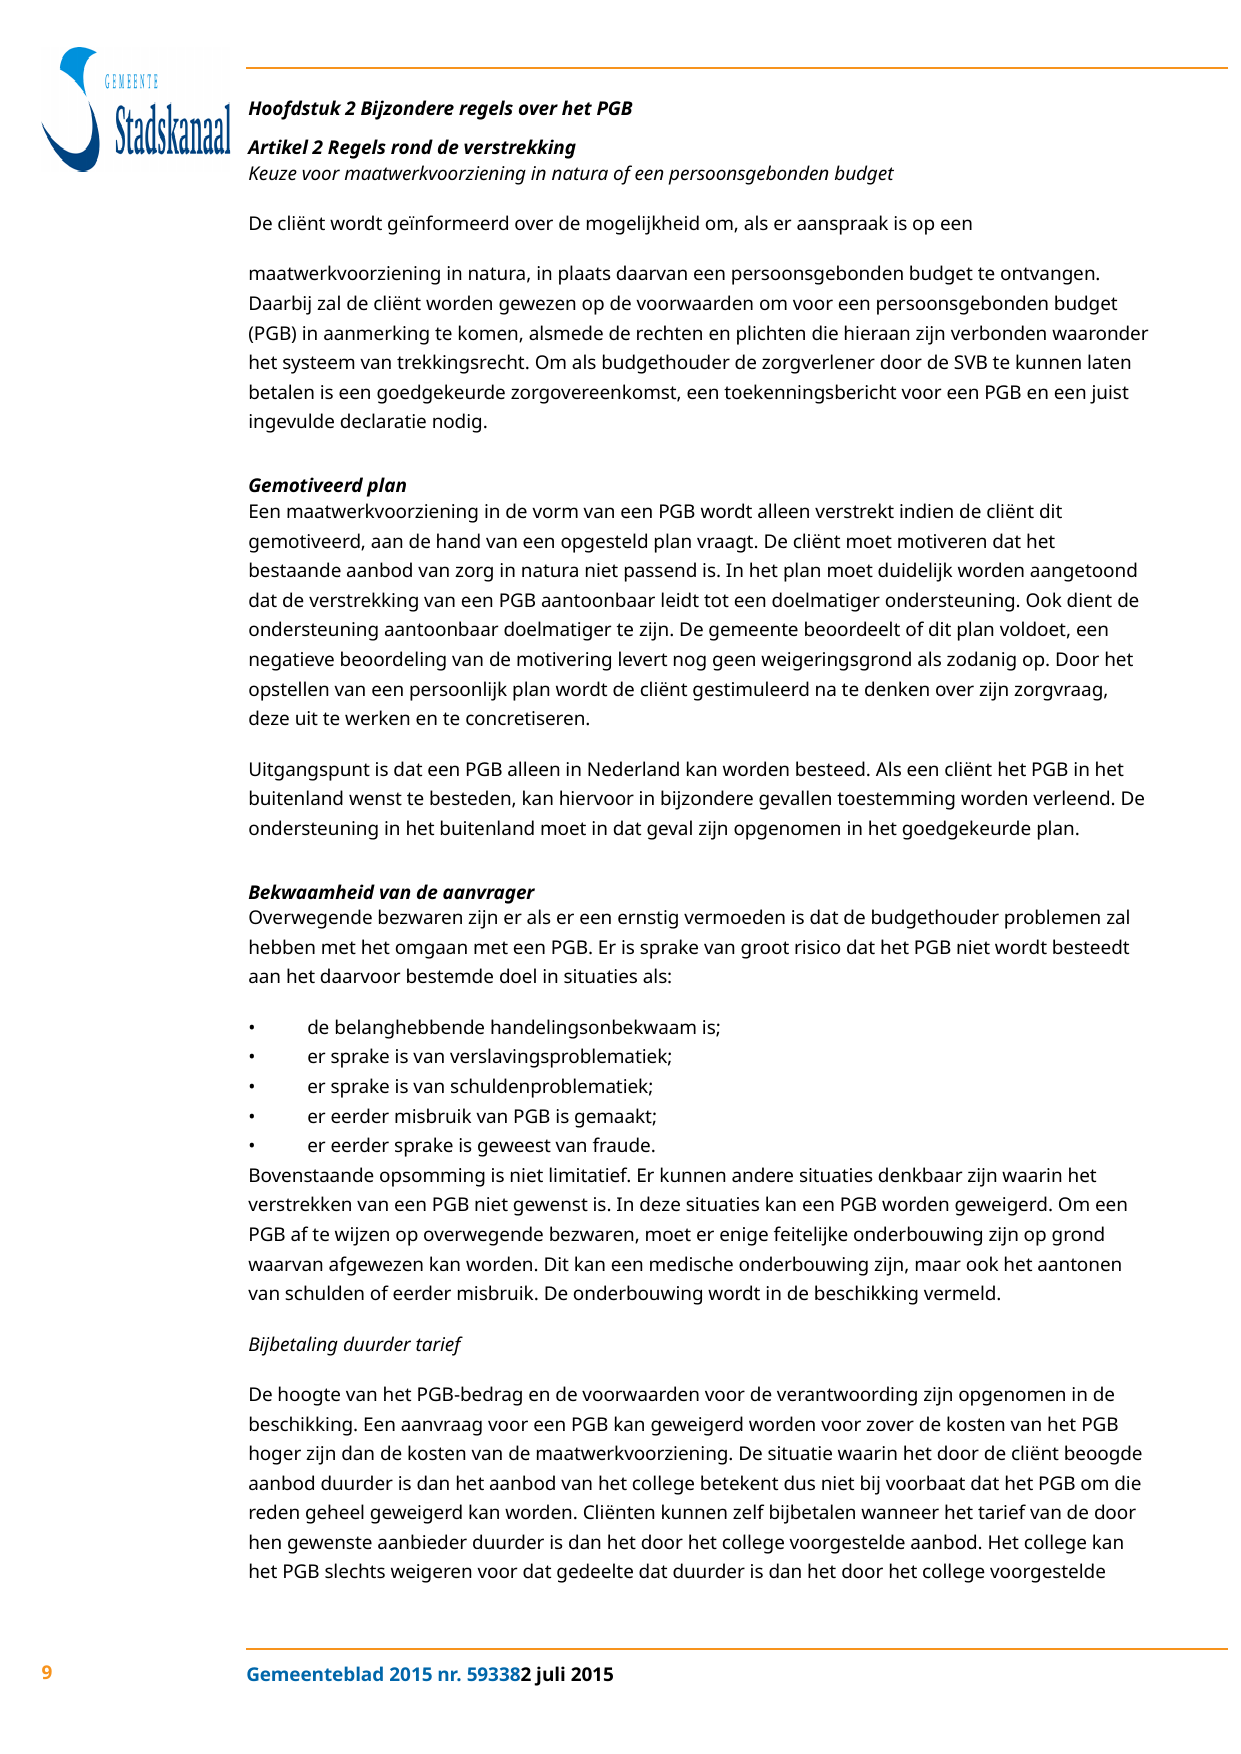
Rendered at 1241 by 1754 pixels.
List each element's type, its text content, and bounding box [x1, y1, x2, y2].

text Artikel 2 Regels rond de verstrekking [248, 134, 1152, 160]
text De cliënt wordt geïnformeerd over de mogelijkheid om, als er aanspraak is op een [248, 210, 1152, 236]
list de belanghebbende handelingsonbekwaam is; [248, 1014, 1152, 1040]
list er eerder misbruik van PGB is gemaakt; [248, 1103, 1152, 1129]
list er sprake is van schuldenproblematiek; [248, 1073, 1152, 1099]
text Bijbetaling duurder tarief [248, 1331, 1152, 1357]
text Bekwaamheid van de aanvrager [248, 879, 1152, 904]
text De hoogte van het PGB-bedrag en de voorwaarden voor de verantwoording zijn opgenomen in de beschikking. Een aanvraag voor een PGB kan geweigerd worden voor zover de kosten van het PGB hoger zijn dan de kosten van de maatwerkvoorziening. De situatie waarin het door de cliënt beoogde aanbod duurder is dan het aanbod van het college betekent dus niet bij voorbaat dat het PGB om die reden geheel geweigerd kan worden. Cliënten kunnen zelf bijbetalen wanneer het tarief van de door hen gewenste aanbieder duurder is dan het door het college voorgestelde aanbod. Het college kan het PGB slechts weigeren voor dat gedeelte dat duurder is dan het door het college voorgestelde [248, 1381, 1152, 1584]
text Gemotiveerd plan [248, 472, 1152, 498]
text Bovenstaande opsomming is niet limitatief. Er kunnen andere situaties denkbaar zijn waarin het verstrekken van een PGB niet gewenst is. In deze situaties kan een PGB worden geweigerd. Om een PGB af te wijzen op overwegende bezwaren, moet er enige feitelijke onderbouwing zijn op grond waarvan afgewezen kan worden. Dit kan een medische onderbouwing zijn, maar ook het aantonen van schulden of eerder misbruik. De onderbouwing wordt in de beschikking vermeld. [248, 1162, 1152, 1306]
list er sprake is van verslavingsproblematiek; [248, 1044, 1152, 1069]
text Een maatwerkvoorziening in de vorm van een PGB wordt alleen verstrekt indien de cliёnt dit gemotiveerd, aan de hand van een opgesteld plan vraagt. De cliënt moet motiveren dat het bestaande aanbod van zorg in natura niet passend is. In het plan moet duidelijk worden aangetoond dat de verstrekking van een PGB aantoonbaar leidt tot een doelmatiger ondersteuning. Ook dient de ondersteuning aantoonbaar doelmatiger te zijn. De gemeente beoordeelt of dit plan voldoet, een negatieve beoordeling van de motivering levert nog geen weigeringsgrond als zodanig op. Door het opstellen van een persoonlijk plan wordt de cliënt gestimuleerd na te denken over zijn zorgvraag, deze uit te werken en te concretiseren. [248, 498, 1152, 731]
picture [41, 47, 231, 172]
text Uitgangspunt is dat een PGB alleen in Nederland kan worden besteed. Als een cliënt het PGB in het buitenland wenst te besteden, kan hiervoor in bijzondere gevallen toestemming worden verleend. De ondersteuning in het buitenland moet in dat geval zijn opgenomen in het goedgekeurde plan. [248, 756, 1152, 841]
text maatwerkvoorziening in natura, in plaats daarvan een persoonsgebonden budget te ontvangen. Daarbij zal de cliënt worden gewezen op de voorwaarden om voor een persoonsgebonden budget (PGB) in aanmerking te komen, alsmede de rechten en plichten die hieraan zijn verbonden waaronder het systeem van trekkingsrecht. Om als budgethouder de zorgverlener door de SVB te kunnen laten betalen is een goedgekeurde zorgovereenkomst, een toekenningsbericht voor een PGB en een juist ingevulde declaratie nodig. [248, 261, 1152, 434]
text Overwegende bezwaren zijn er als er een ernstig vermoeden is dat de budgethouder problemen zal hebben met het omgaan met een PGB. Er is sprake van groot risico dat het PGB niet wordt besteedt aan het daarvoor bestemde doel in situaties als: [248, 904, 1152, 989]
text Hoofdstuk 2 Bijzondere regels over het PGB [248, 95, 1152, 121]
list er eerder sprake is geweest van fraude. [248, 1132, 1152, 1158]
text Keuze voor maatwerkvoorziening in natura of een persoonsgebonden budget [248, 160, 1152, 186]
